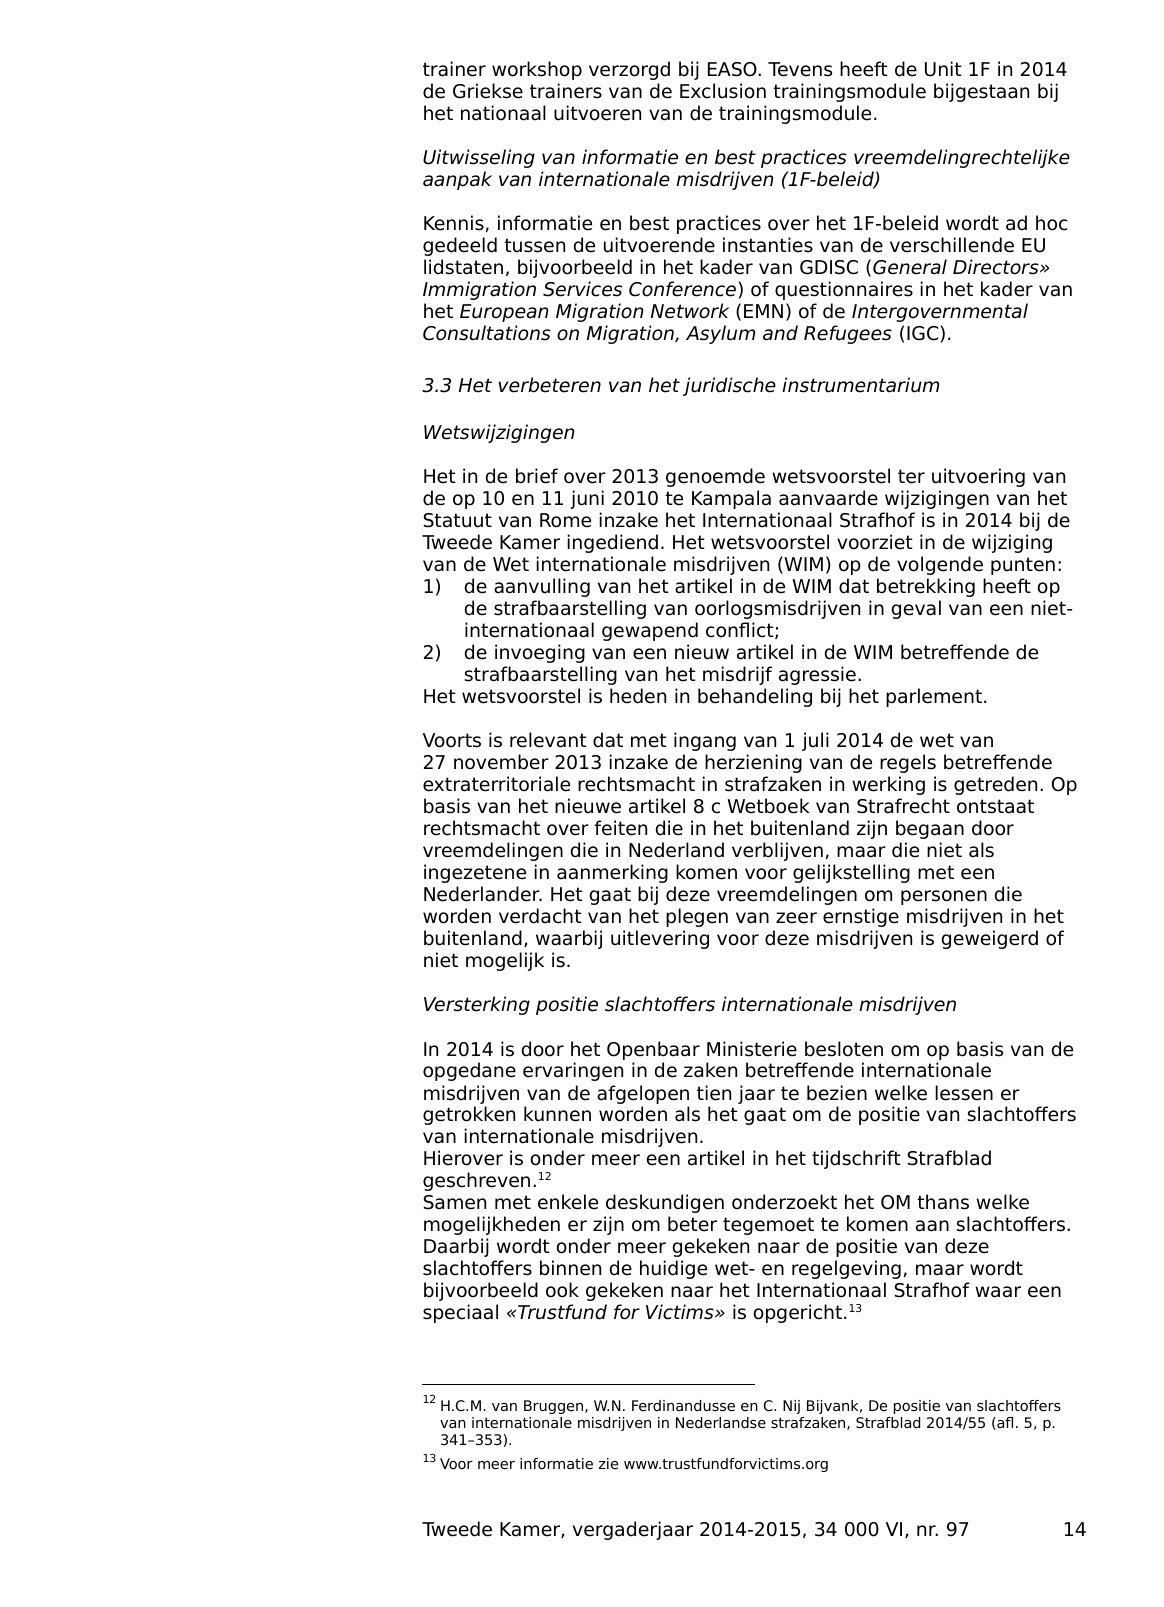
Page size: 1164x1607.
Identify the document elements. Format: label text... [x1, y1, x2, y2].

subtitle Uitwisseling van informatie en best practices vreemdelingrechtelijke aanpak van internationale misdrijven (1F-beleid) [422, 147, 1087, 191]
text Voor meer informatie zie www.trustfundforvictims.org [422, 1452, 1087, 1474]
text 2) de invoeging van een nieuw artikel in de WIM betreffende de strafbaarstelling van het misdrijf agressie. [422, 642, 1087, 686]
text Het wetsvoorstel is heden in behandeling bij het parlement. [422, 686, 1087, 708]
text In 2014 is door het Openbaar Ministerie besloten om op basis van de opgedane ervaringen in de zaken betreffende internationale misdrijven van de afgelopen tien jaar te bezien welke lessen er getrokken kunnen worden als het gaat om de positie van slachtoffers van internationale misdrijven. [422, 1038, 1087, 1148]
subtitle 3.3 Het verbeteren van het juridische instrumentarium [422, 375, 1087, 397]
subtitle Wetswijzigingen [422, 422, 1087, 444]
text Samen met enkele deskundigen onderzoekt het OM thans welke mogelijkheden er zijn om beter tegemoet te komen aan slachtoffers. Daarbij wordt onder meer gekeken naar de positie van deze slachtoffers binnen de huidige wet- en regelgeving, maar wordt bijvoorbeeld ook gekeken naar het Internationaal Strafhof waar een speciaal «Trustfund for Victims» is opgericht. [422, 1192, 1087, 1324]
text H.C.M. van Bruggen, W.N. Ferdinandusse en C. Nij Bijvank, De positie van slachtoffers van internationale misdrijven in Nederlandse strafzaken, Strafblad 2014/55 (afl. 5, p. 341–353). [422, 1393, 1087, 1449]
text Kennis, informatie en best practices over het 1F-beleid wordt ad hoc gedeeld tussen de uitvoerende instanties van de verschillende EU lidstaten, bijvoorbeeld in het kader van GDISC (General Directors» Immigration Services Conference) of questionnaires in het kader van het European Migration Network (EMN) of de Intergovernmental Consultations on Migration, Asylum and Refugees (IGC). [422, 213, 1087, 345]
text Het in de brief over 2013 genoemde wetsvoorstel ter uitvoering van de op 10 en 11 juni 2010 te Kampala aanvaarde wijzigingen van het Statuut van Rome inzake het Internationaal Strafhof is in 2014 bij de Tweede Kamer ingediend. Het wetsvoorstel voorziet in de wijziging van de Wet internationale misdrijven (WIM) op de volgende punten: [422, 466, 1087, 576]
text Voorts is relevant dat met ingang van 1 juli 2014 de wet van 27 november 2013 inzake de herziening van de regels betreffende extraterritoriale rechtsmacht in strafzaken in werking is getreden. Op basis van het nieuwe artikel 8 c Wetboek van Strafrecht ontstaat rechtsmacht over feiten die in het buitenland zijn begaan door vreemdelingen die in Nederland verblijven, maar die niet als ingezetene in aanmerking komen voor gelijkstelling met een Nederlander. Het gaat bij deze vreemdelingen om personen die worden verdacht van het plegen van zeer ernstige misdrijven in het buitenland, waarbij uitlevering voor deze misdrijven is geweigerd of niet mogelijk is. [422, 730, 1087, 972]
text trainer workshop verzorgd bij EASO. Tevens heeft de Unit 1F in 2014 de Griekse trainers van de Exclusion trainingsmodule bijgestaan bij het nationaal uitvoeren van de trainingsmodule. [422, 59, 1087, 125]
subtitle Versterking positie slachtoffers internationale misdrijven [422, 994, 1087, 1016]
text Hierover is onder meer een artikel in het tijdschrift Strafblad geschreven. [422, 1148, 1087, 1192]
text 1) de aanvulling van het artikel in de WIM dat betrekking heeft op de strafbaarstelling van oorlogsmisdrijven in geval van een niet-internationaal gewapend conflict; [422, 576, 1087, 642]
